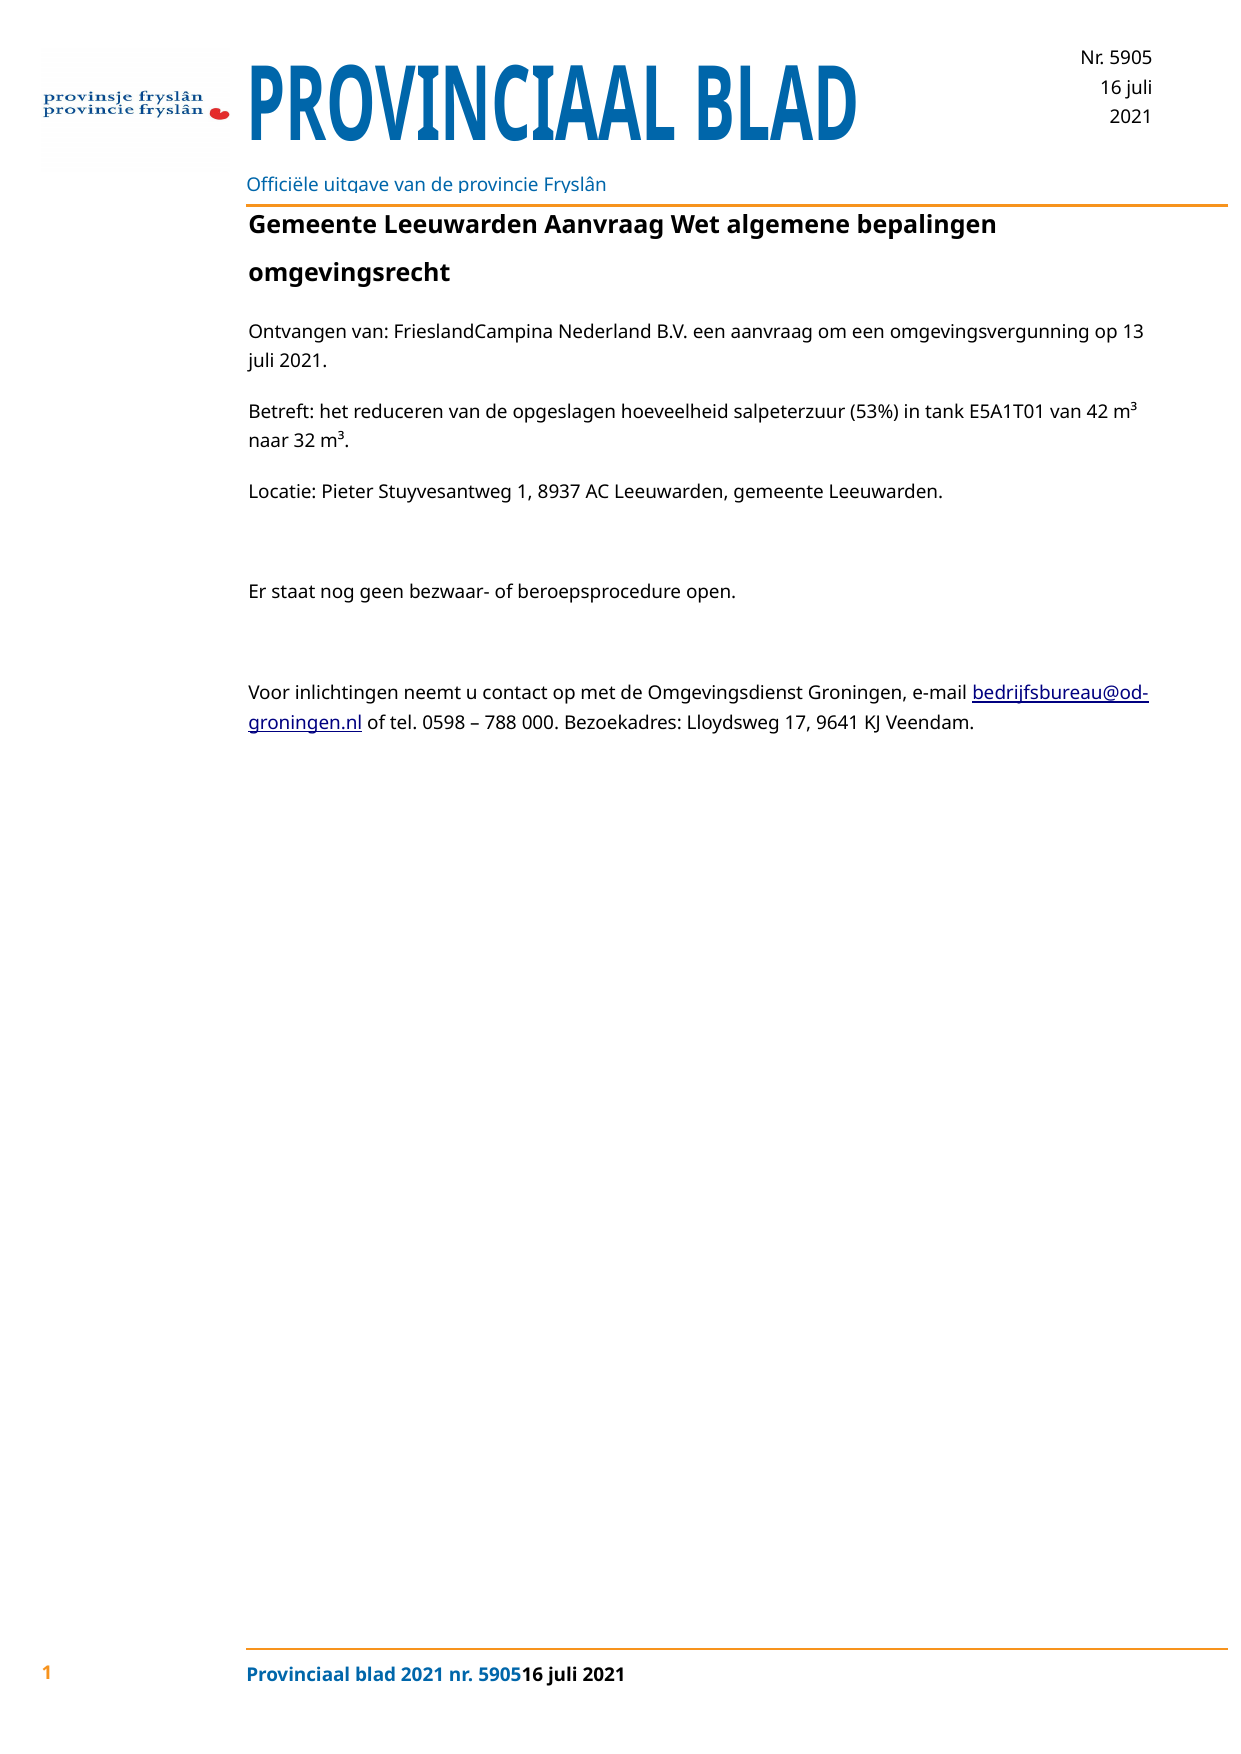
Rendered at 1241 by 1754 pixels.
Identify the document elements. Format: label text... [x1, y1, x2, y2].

text Voor inlichtingen neemt u contact op met de Omgevingsdienst Groningen, e-mail bedrijfsbureau@od-groningen.nl of tel. 0598 – 788 000. Bezoekadres: Lloydsweg 17, 9641 KJ Veendam. [248, 679, 1152, 735]
text Gemeente Leeuwarden Aanvraag Wet algemene bepalingen omgevingsrecht [248, 207, 1152, 288]
text Locatie: Pieter Stuyvesantweg 1, 8937 AC Leeuwarden, gemeente Leeuwarden. [248, 478, 1152, 504]
text Er staat nog geen bezwaar- of beroepsprocedure open. [248, 579, 1152, 604]
text Ontvangen van: FrieslandCampina Nederland B.V. een aanvraag om een omgevingsvergunning op 13 juli 2021. [248, 318, 1152, 373]
picture [41, 47, 231, 172]
text Betreft: het reduceren van de opgeslagen hoeveelheid salpeterzuur (53%) in tank E5A1T01 van 42 m³ naar 32 m³. [248, 398, 1152, 453]
